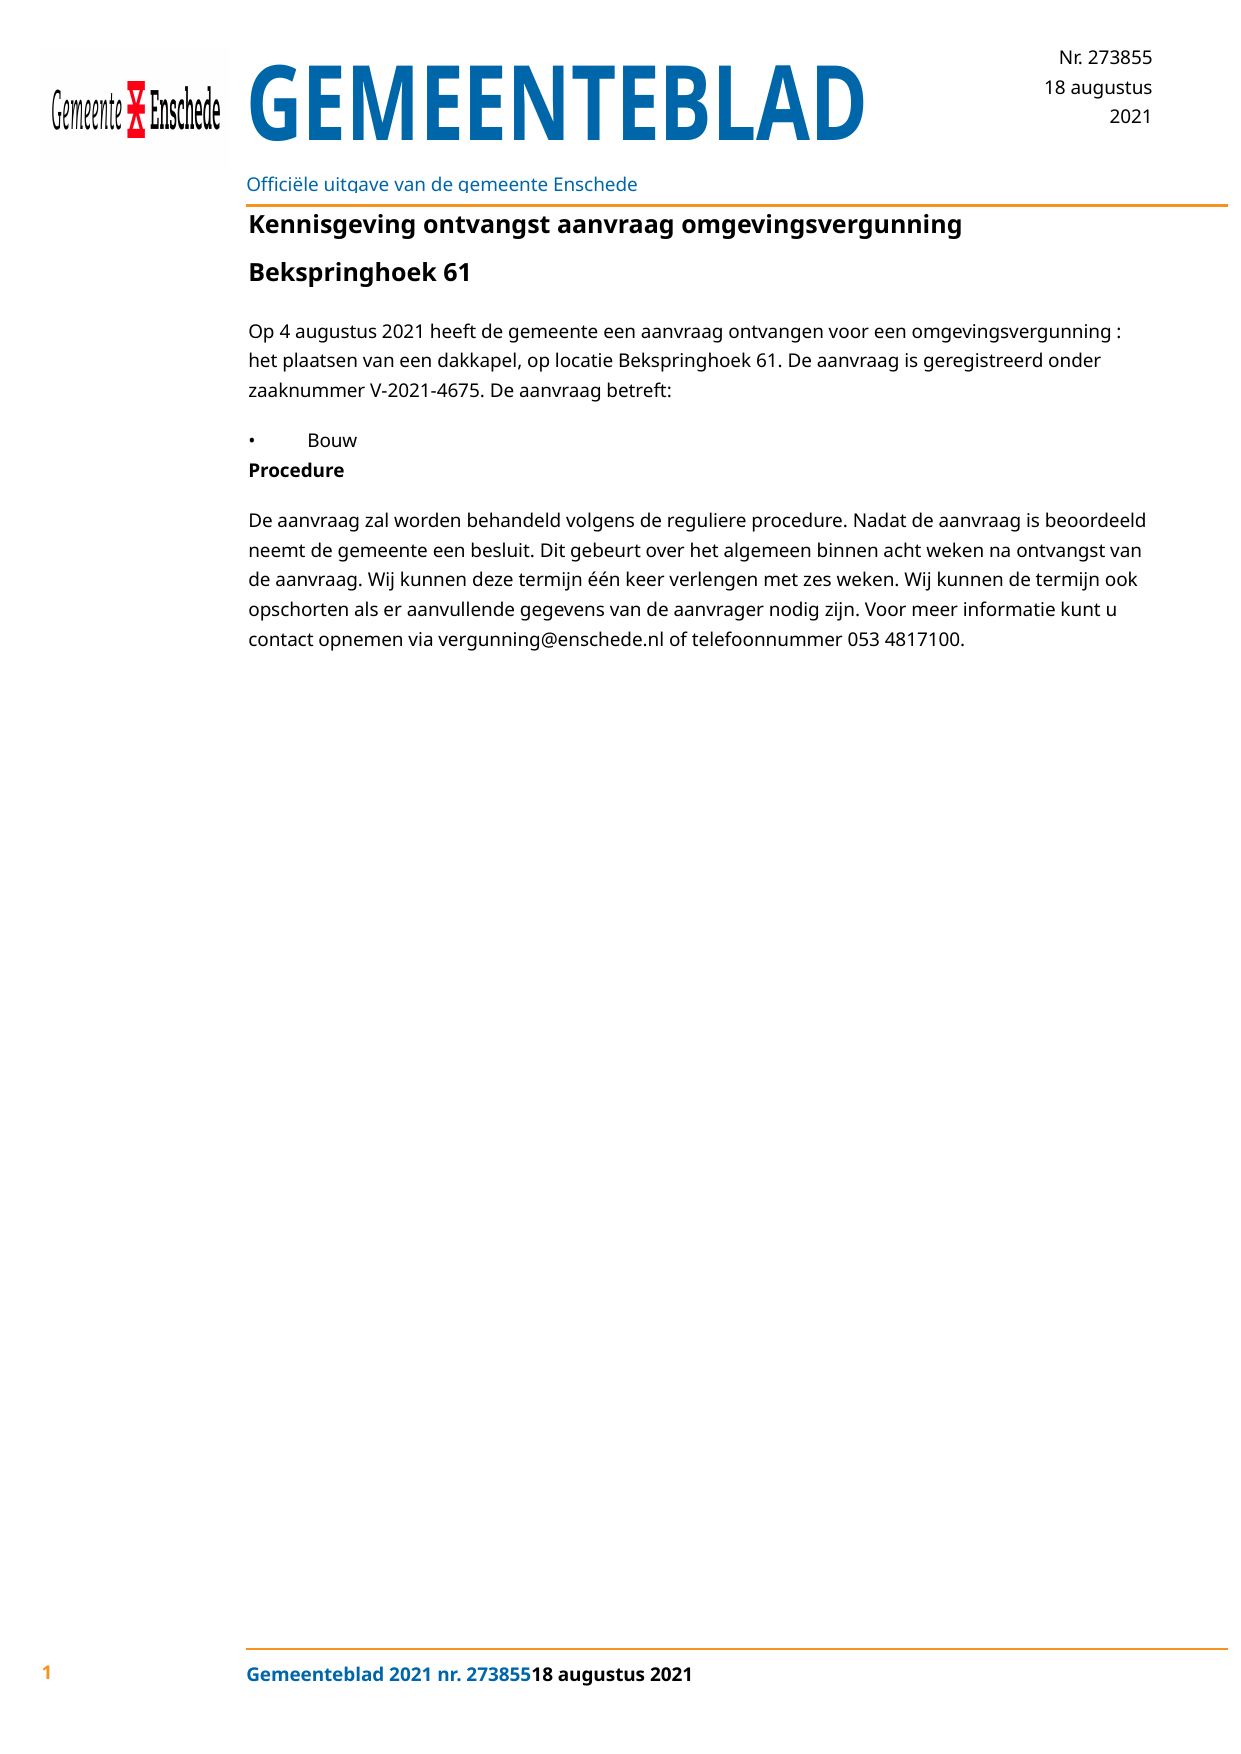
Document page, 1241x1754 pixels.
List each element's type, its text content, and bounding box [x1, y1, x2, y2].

text Procedure [248, 457, 1152, 483]
text Kennisgeving ontvangst aanvraag omgevingsvergunning Bekspringhoek 61 [248, 207, 1152, 288]
text Op 4 augustus 2021 heeft de gemeente een aanvraag ontvangen voor een omgevingsvergunning : het plaatsen van een dakkapel, op locatie Bekspringhoek 61. De aanvraag is geregistreerd onder zaaknummer V-2021-4675. De aanvraag betreft: [248, 318, 1152, 403]
picture [41, 47, 231, 172]
list Bouw [248, 427, 1152, 453]
text De aanvraag zal worden behandeld volgens de reguliere procedure. Nadat de aanvraag is beoordeeld neemt de gemeente een besluit. Dit gebeurt over het algemeen binnen acht weken na ontvangst van de aanvraag. Wij kunnen deze termijn één keer verlengen met zes weken. Wij kunnen de termijn ook opschorten als er aanvullende gegevens van de aanvrager nodig zijn. Voor meer informatie kunt u contact opnemen via vergunning@enschede.nl of telefoonnummer 053 4817100. [248, 507, 1152, 652]
